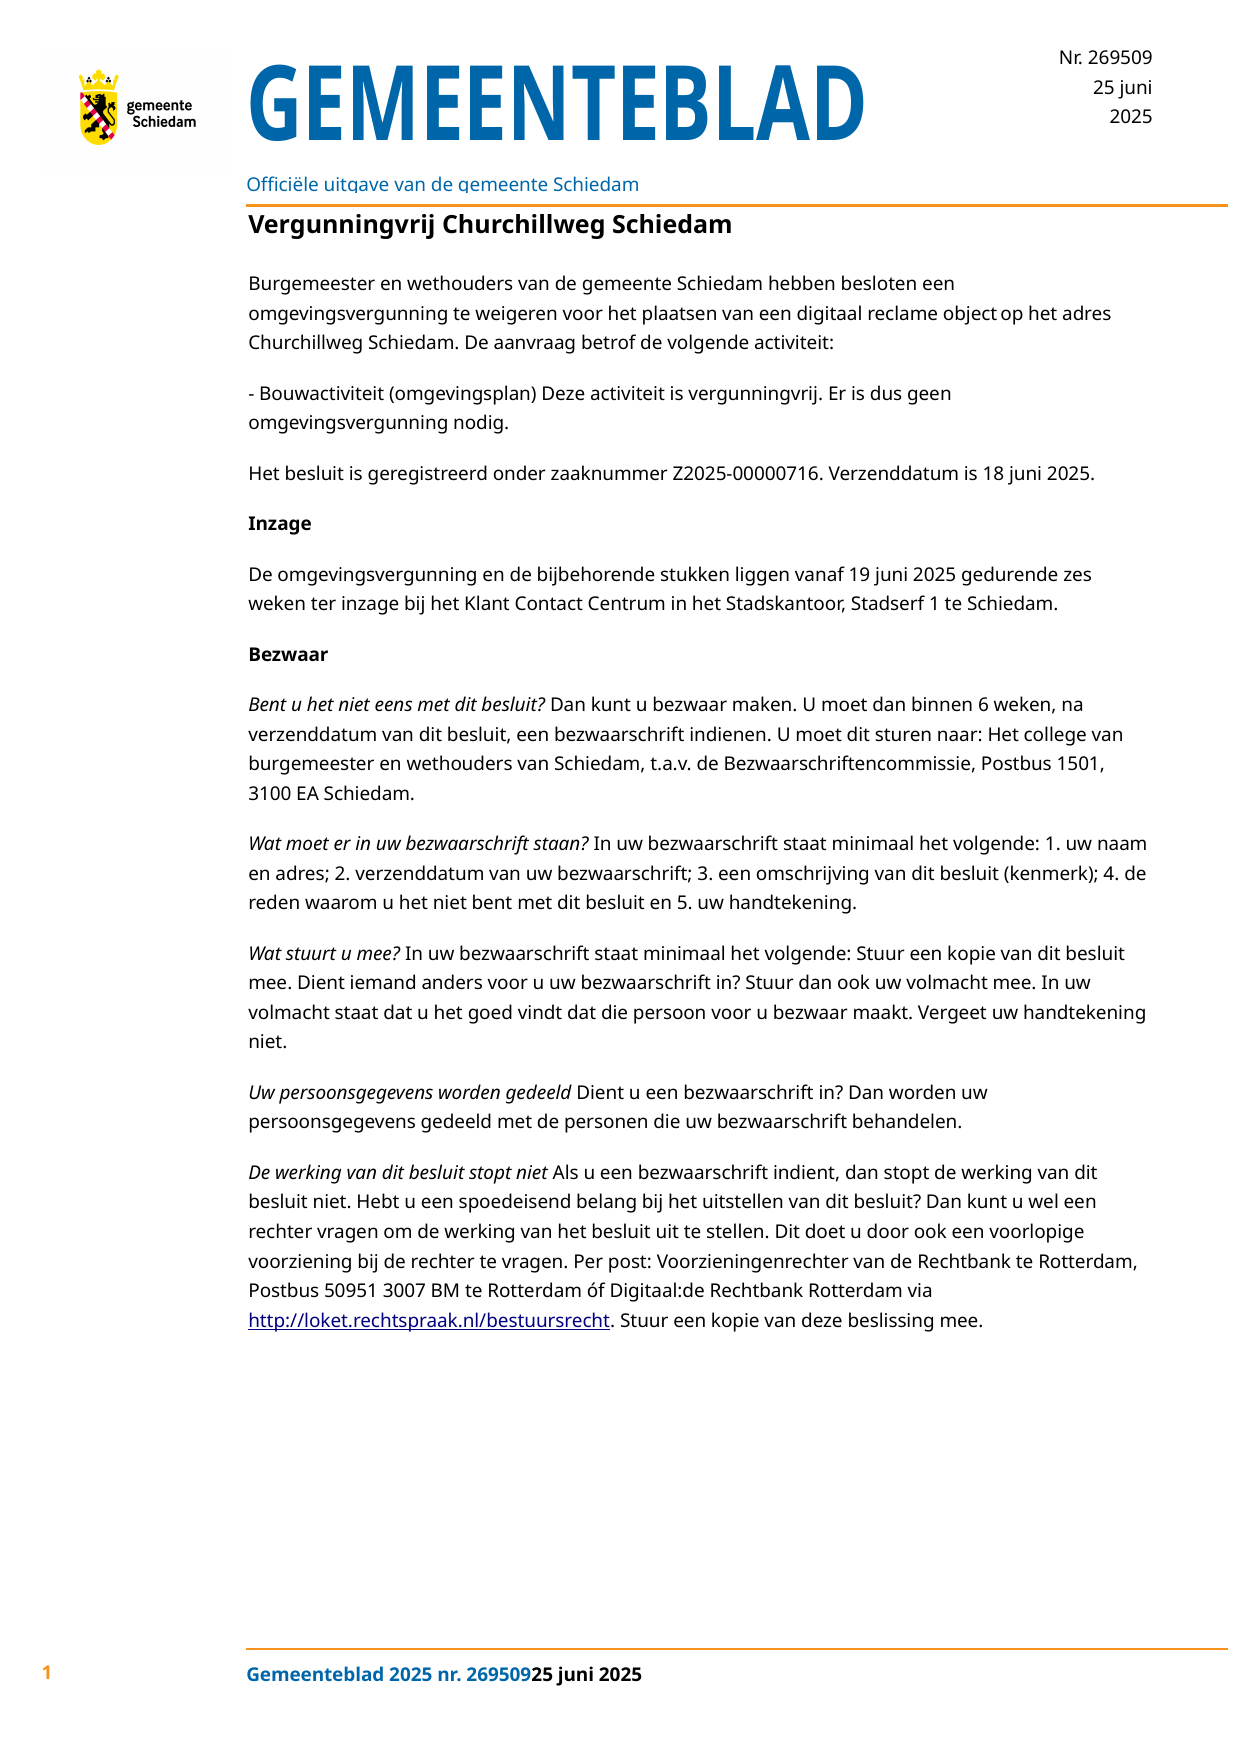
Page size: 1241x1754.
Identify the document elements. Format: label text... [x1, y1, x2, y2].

text Vergunningvrij Churchillweg Schiedam [248, 207, 1152, 241]
text De omgevingsvergunning en de bijbehorende stukken liggen vanaf 19 juni 2025 gedurende zes weken ter inzage bij het Klant Contact Centrum in het Stadskantoor, Stadserf 1 te Schiedam. [248, 561, 1152, 616]
text Bezwaar [248, 641, 1152, 666]
text Inzage [248, 510, 1152, 536]
picture [41, 47, 231, 172]
text Wat stuurt u mee? In uw bezwaarschrift staat minimaal het volgende: Stuur een kopie van dit besluit mee. Dient iemand anders voor u uw bezwaarschrift in? Stuur dan ook uw volmacht mee. In uw volmacht staat dat u het goed vindt dat die persoon voor u bezwaar maakt. Vergeet uw handtekening niet. [248, 940, 1152, 1054]
text Het besluit is geregistreerd onder zaaknummer Z2025-00000716. Verzenddatum is 18 juni 2025. [248, 460, 1152, 486]
text Burgemeester en wethouders van de gemeente Schiedam hebben besloten een omgevingsvergunning te weigeren voor het plaatsen van een digitaal reclame object op het adres Churchillweg Schiedam. De aanvraag betrof de volgende activiteit: [248, 270, 1152, 355]
text Uw persoonsgegevens worden gedeeld Dient u een bezwaarschrift in? Dan worden uw persoonsgegevens gedeeld met de personen die uw bezwaarschrift behandelen. [248, 1079, 1152, 1134]
text De werking van dit besluit stopt niet Als u een bezwaarschrift indient, dan stopt de werking van dit besluit niet. Hebt u een spoedeisend belang bij het uitstellen van dit besluit? Dan kunt u wel een rechter vragen om de werking van het besluit uit te stellen. Dit doet u door ook een voorlopige voorziening bij de rechter te vragen. Per post: Voorzieningenrechter van de Rechtbank te Rotterdam, Postbus 50951 3007 BM te Rotterdam óf Digitaal:de Rechtbank Rotterdam via http://loket.rechtspraak.nl/bestuursrecht. Stuur een kopie van deze beslissing mee. [248, 1159, 1152, 1333]
text Bent u het niet eens met dit besluit? Dan kunt u bezwaar maken. U moet dan binnen 6 weken, na verzenddatum van dit besluit, een bezwaarschrift indienen. U moet dit sturen naar: Het college van burgemeester en wethouders van Schiedam, t.a.v. de Bezwaarschriftencommissie, Postbus 1501, 3100 EA Schiedam. [248, 691, 1152, 806]
text Wat moet er in uw bezwaarschrift staan? In uw bezwaarschrift staat minimaal het volgende: 1. uw naam en adres; 2. verzenddatum van uw bezwaarschrift; 3. een omschrijving van dit besluit (kenmerk); 4. de reden waarom u het niet bent met dit besluit en 5. uw handtekening. [248, 830, 1152, 915]
text - Bouwactiviteit (omgevingsplan) Deze activiteit is vergunningvrij. Er is dus geen omgevingsvergunning nodig. [248, 380, 1152, 435]
